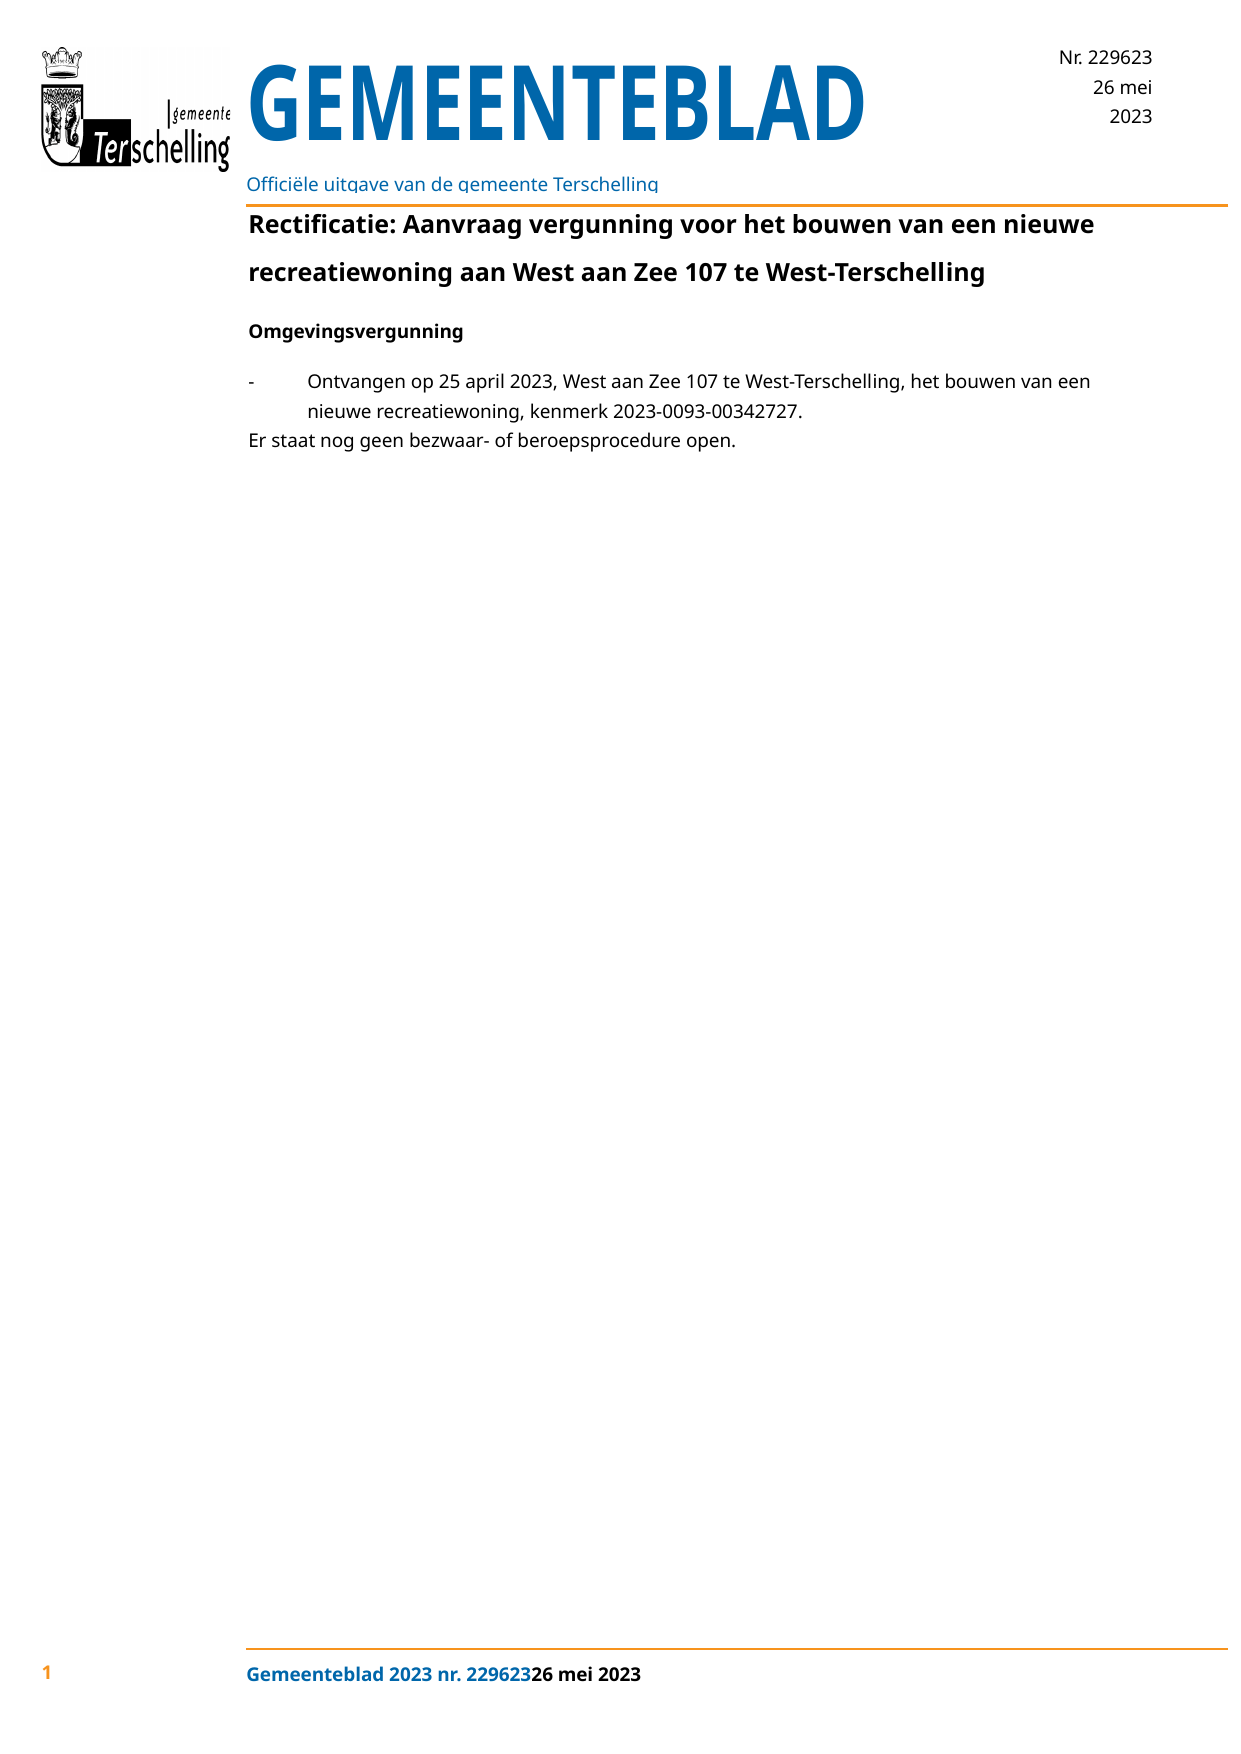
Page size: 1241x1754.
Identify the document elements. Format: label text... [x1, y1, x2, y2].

list Ontvangen op 25 april 2023, West aan Zee 107 te West-Terschell­ing, het bouwen van een nieuwe recreatiewoning, kenmerk 2023-0093-00342727. [248, 368, 1152, 424]
text Omgevingsvergunning [248, 318, 1152, 344]
text Er staat nog geen bezwaar- of beroepsprocedure open. [248, 427, 1152, 453]
picture [41, 47, 231, 172]
text Rectificatie: Aanvraag vergunning voor het bouwen van een nieuwe recreatiewoning aan West aan Zee 107 te West-Terschell­ing [248, 207, 1152, 288]
